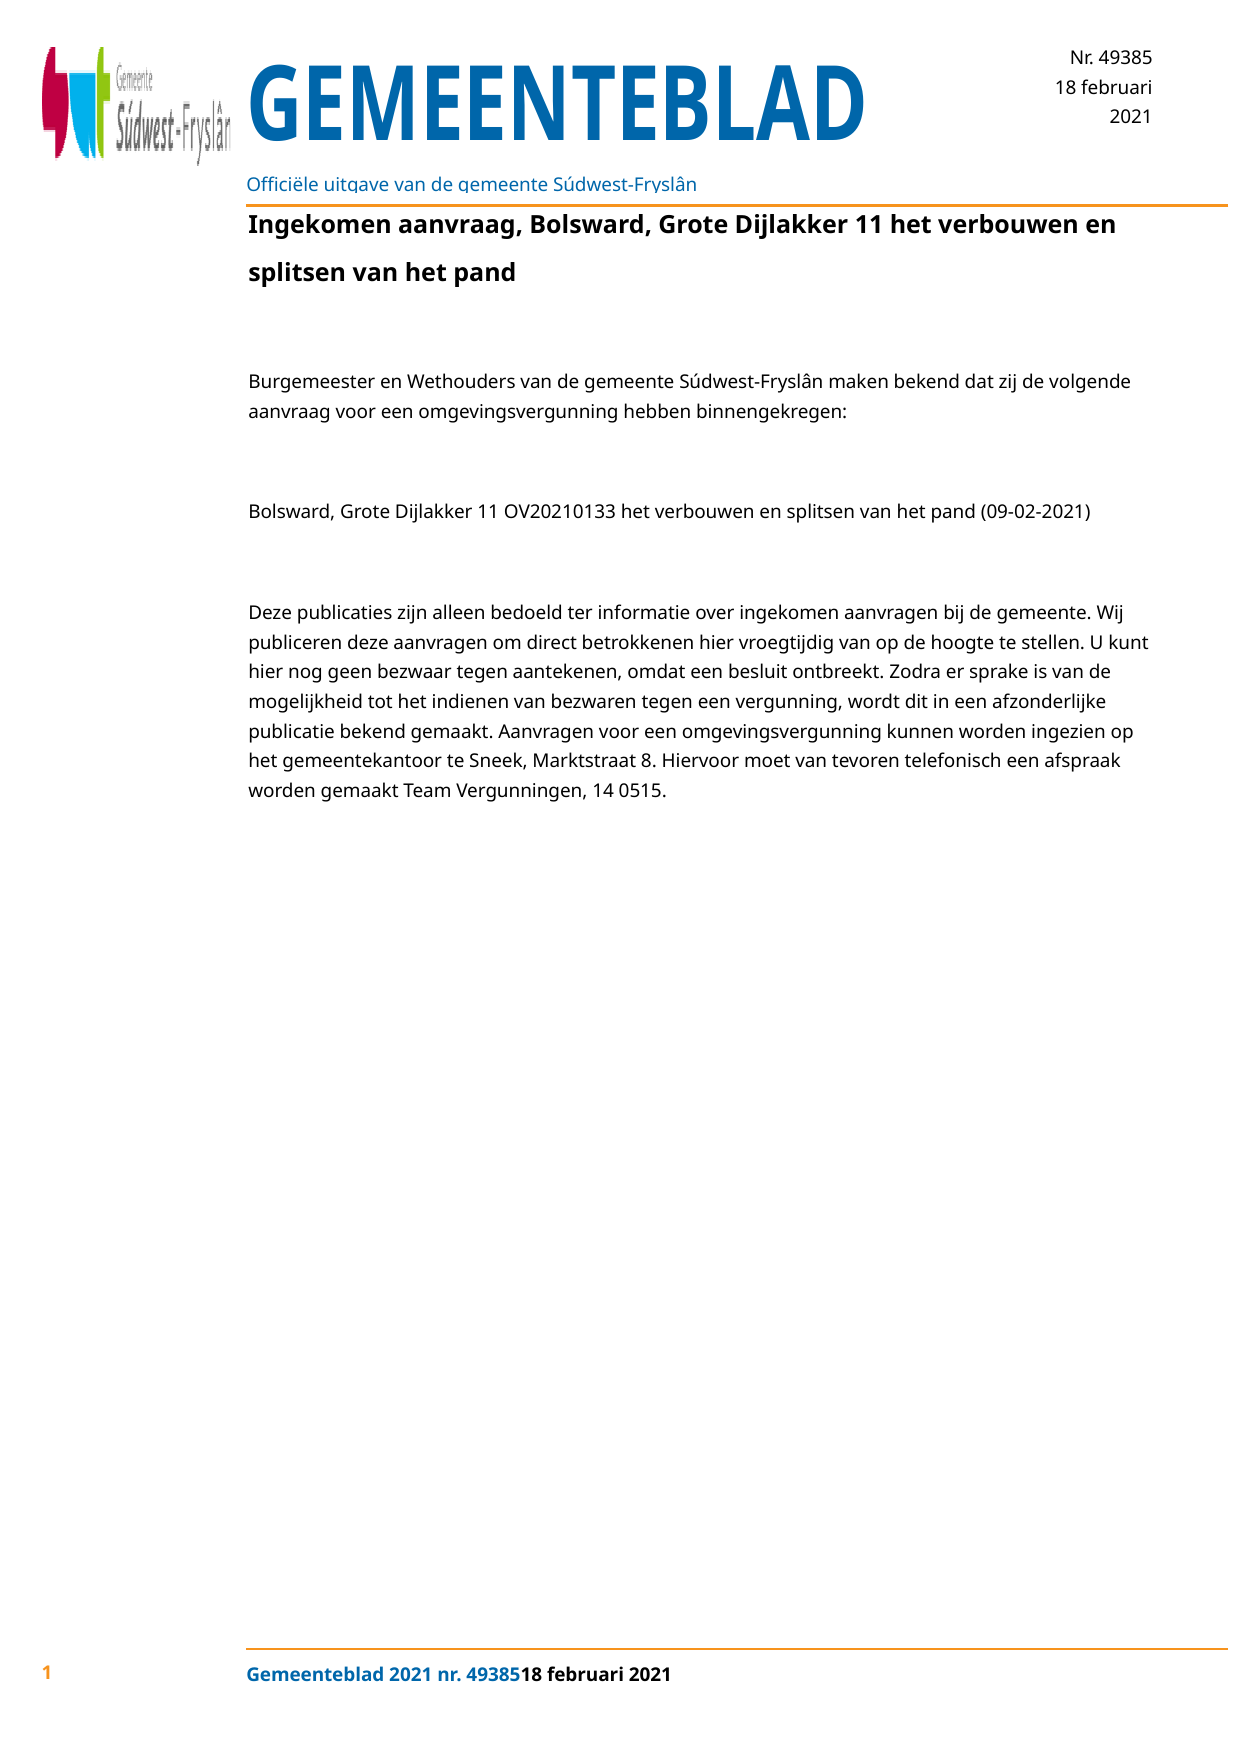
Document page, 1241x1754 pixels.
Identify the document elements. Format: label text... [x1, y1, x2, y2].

text Ingekomen aanvraag, Bolsward, Grote Dijlakker 11 het verbouwen en splitsen van het pand [248, 207, 1152, 288]
text Burgemeester en Wethouders van de gemeente Súdwest-Fryslân maken bekend dat zij de volgende aanvraag voor een omgevingsvergunning hebben binnengekregen: [248, 368, 1152, 424]
picture [41, 47, 231, 172]
text Deze publicaties zijn alleen bedoeld ter informatie over ingekomen aanvragen bij de gemeente. Wij publiceren deze aanvragen om direct betrokkenen hier vroegtijdig van op de hoogte te stellen. U kunt hier nog geen bezwaar tegen aantekenen, omdat een besluit ontbreekt. Zodra er sprake is van de mogelijkheid tot het indienen van bezwaren tegen een vergunning, wordt dit in een afzonderlijke publicatie bekend gemaakt. Aanvragen voor een omgevingsvergunning kunnen worden ingezien op het gemeentekantoor te Sneek, Marktstraat 8. Hiervoor moet van tevoren telefonisch een afspraak worden gemaakt Team Vergunningen, 14 0515. [248, 599, 1152, 803]
text Bolsward, Grote Dijlakker 11 OV20210133 het verbouwen en splitsen van het pand (09-02-2021) [248, 499, 1152, 524]
